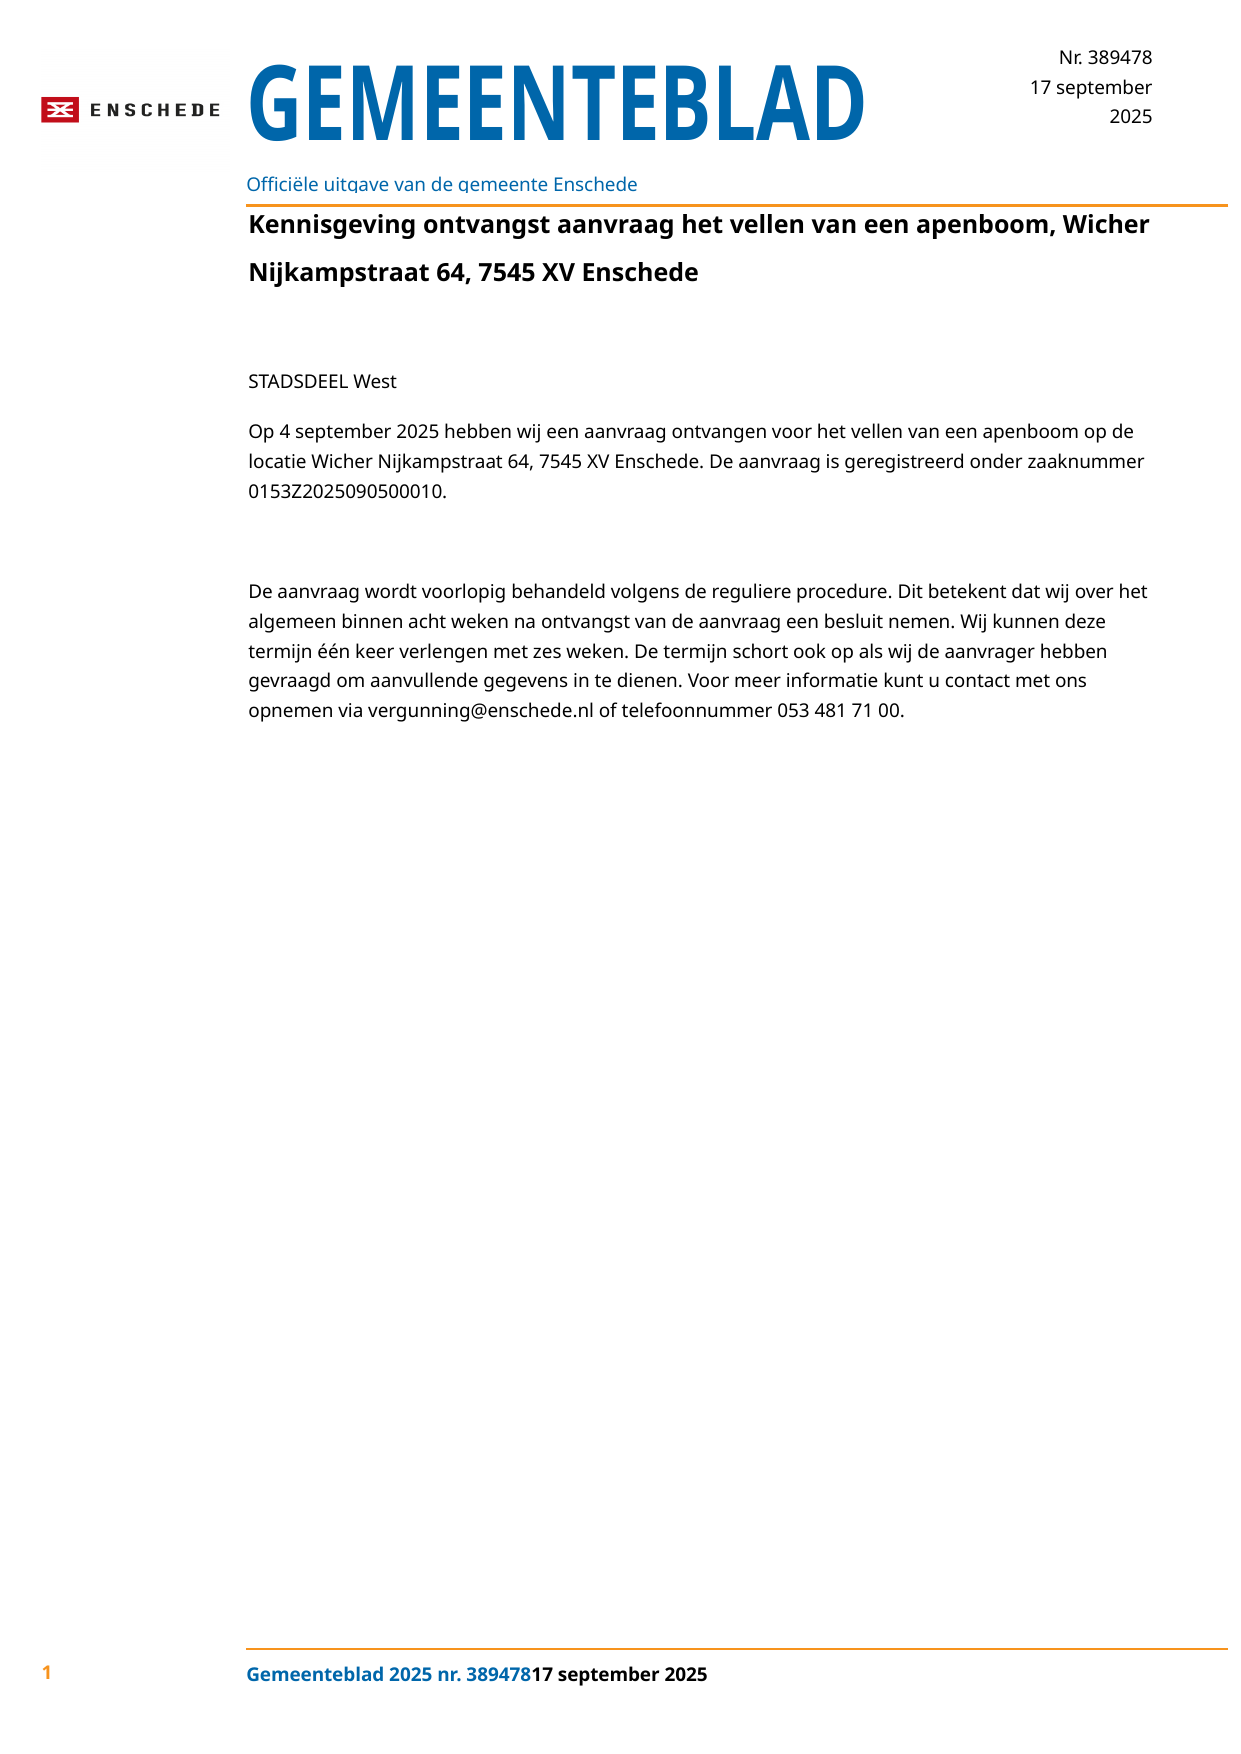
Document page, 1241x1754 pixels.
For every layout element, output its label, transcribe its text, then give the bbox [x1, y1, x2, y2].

text Kennisgeving ontvangst aanvraag het vellen van een apenboom, Wicher Nijkampstraat 64, 7545 XV Enschede [248, 207, 1152, 288]
picture [41, 47, 231, 172]
text Op 4 september 2025 hebben wij een aanvraag ontvangen voor het vellen van een apenboom op de locatie Wicher Nijkampstraat 64, 7545 XV Enschede. De aanvraag is geregistreerd onder zaaknummer 0153Z2025090500010. [248, 419, 1152, 504]
text De aanvraag wordt voorlopig behandeld volgens de reguliere procedure. Dit betekent dat wij over het algemeen binnen acht weken na ontvangst van de aanvraag een besluit nemen. Wij kunnen deze termijn één keer verlengen met zes weken. De termijn schort ook op als wij de aanvrager hebben gevraagd om aanvullende gegevens in te dienen. Voor meer informatie kunt u contact met ons opnemen via vergunning@enschede.nl of telefoonnummer 053 481 71 00. [248, 579, 1152, 723]
text STADSDEEL West [248, 368, 1152, 394]
